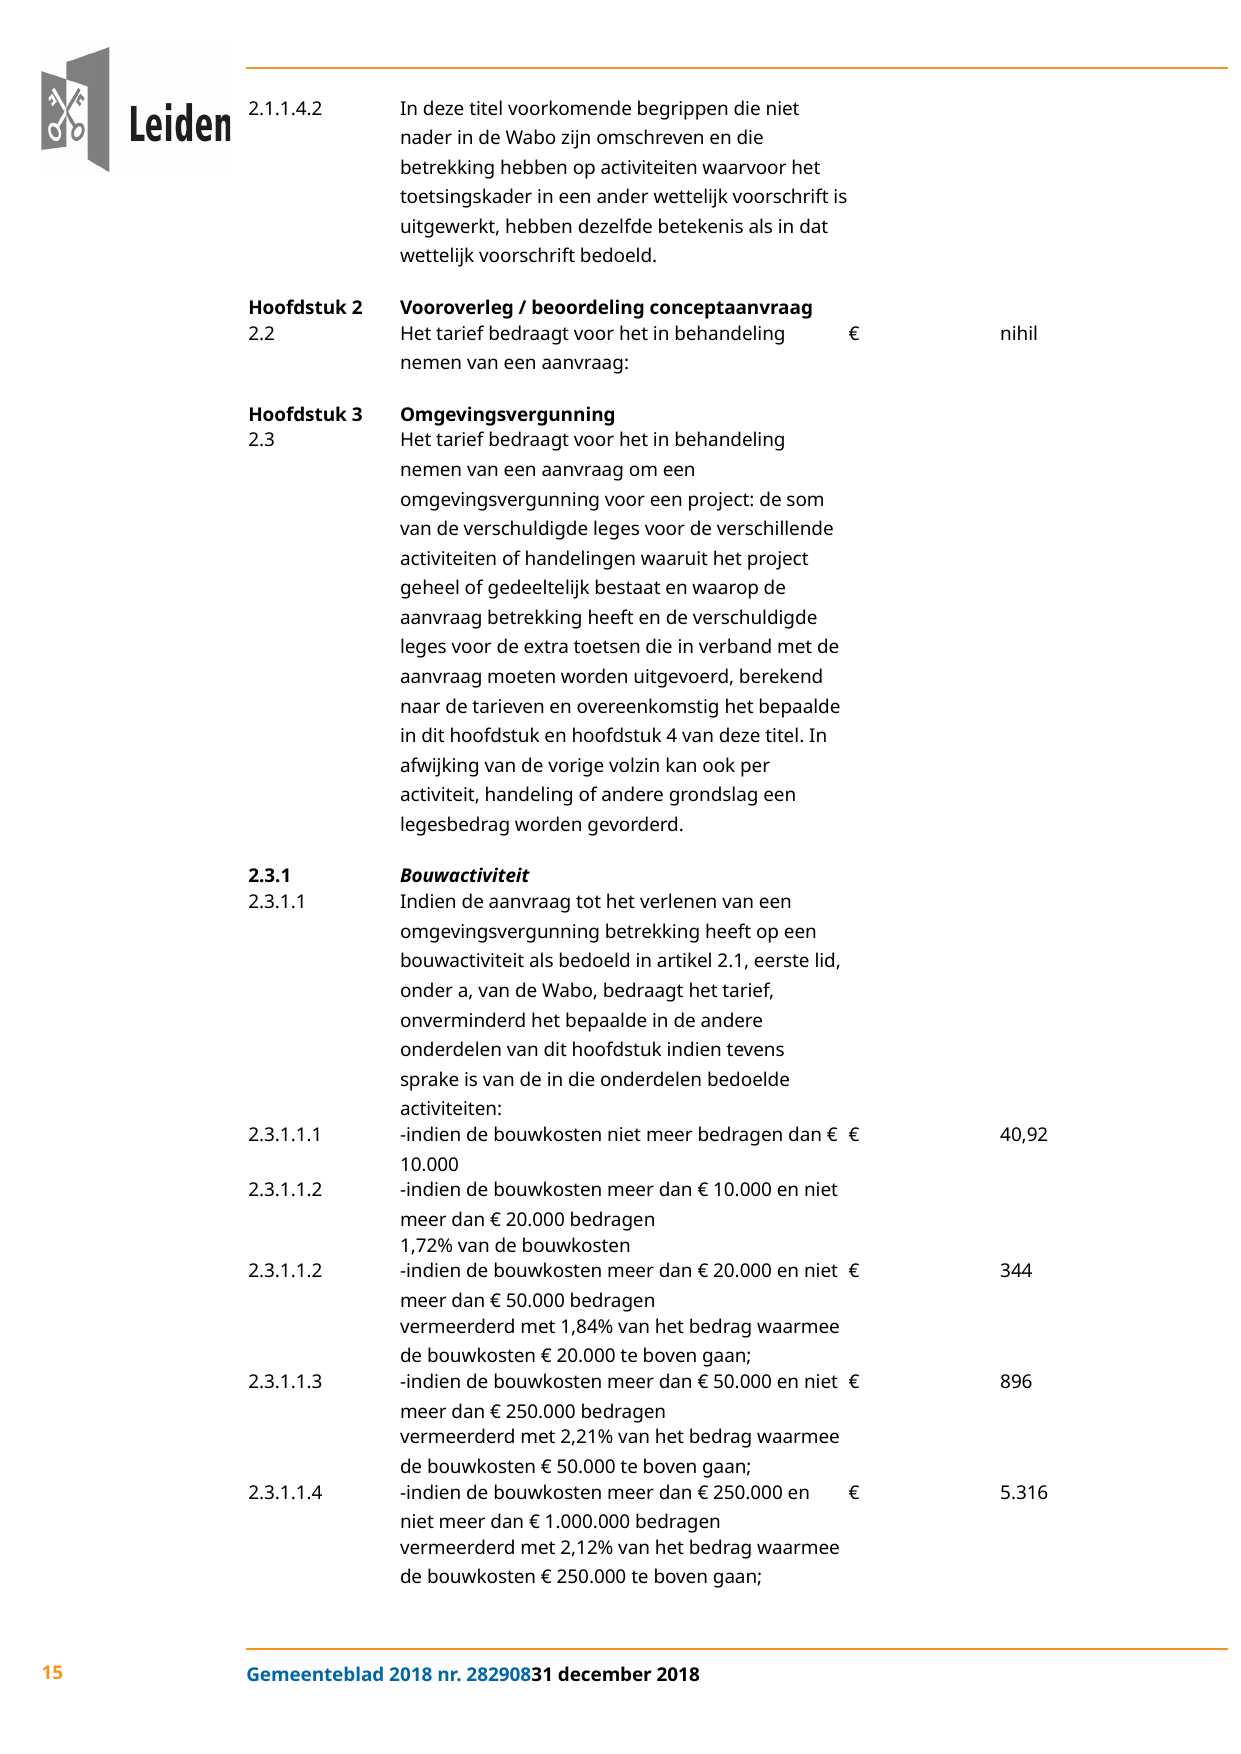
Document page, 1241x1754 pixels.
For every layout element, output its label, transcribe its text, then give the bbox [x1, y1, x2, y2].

table_cell [248, 1424, 400, 1479]
table_cell -indien de bouwkosten meer dan € 250.000 en niet meer dan € 1.000.000 bedragen [400, 1479, 848, 1534]
table_cell vermeerderd met 1,84% van het bedrag waarmee de bouwkosten € 20.000 te boven gaan; [400, 1313, 848, 1368]
table_cell 2.3.1.1.2 [248, 1258, 400, 1313]
table_cell nihil [1000, 320, 1152, 375]
table_cell [848, 427, 1000, 837]
table_cell [1000, 294, 1152, 320]
table_cell 2.3.1.1.4 [248, 1479, 400, 1534]
table_cell [248, 375, 400, 401]
table_cell Hoofdstuk 3 [248, 401, 400, 427]
table_cell [248, 837, 400, 863]
table_cell -indien de bouwkosten meer dan € 10.000 en niet meer dan € 20.000 bedragen [400, 1177, 848, 1232]
table_cell € [848, 1368, 1000, 1423]
table_cell € [848, 1121, 1000, 1177]
table_cell [248, 269, 400, 294]
table_cell 2.3.1.1.3 [248, 1368, 400, 1423]
table_cell [848, 1313, 1000, 1368]
table_cell 344 [1000, 1258, 1152, 1313]
table_cell [1000, 95, 1152, 268]
table_cell -indien de bouwkosten meer dan € 20.000 en niet meer dan € 50.000 bedragen [400, 1258, 848, 1313]
table_cell [848, 1177, 1000, 1232]
table_cell [848, 375, 1000, 401]
table_cell [1000, 889, 1152, 1121]
table_cell 2.3.1.1.2 [248, 1177, 400, 1232]
table_cell [848, 95, 1000, 268]
table_cell Het tarief bedraagt voor het in behandeling nemen van een aanvraag om een omgevingsvergunning voor een project: de som van de verschuldigde leges voor de verschillende activiteiten of handelingen waaruit het project geheel of gedeeltelijk bestaat en waarop de aanvraag betrekking heeft en de verschuldigde leges voor de extra toetsen die in verband met de aanvraag moeten worden uitgevoerd, berekend naar de tarieven en overeenkomstig het bepaalde in dit hoofdstuk en hoofdstuk 4 van deze titel. In afwijking van de vorige volzin kan ook per activiteit, handeling of andere grondslag een legesbedrag worden gevorderd. [400, 427, 848, 837]
table_cell € [848, 1258, 1000, 1313]
table_cell [248, 1232, 400, 1258]
table_cell 2.3.1.1.1 [248, 1121, 400, 1177]
table_cell [848, 837, 1000, 863]
table_cell Bouwactiviteit [400, 863, 848, 888]
table_cell [848, 269, 1000, 294]
table_cell [1000, 427, 1152, 837]
table_cell -indien de bouwkosten meer dan € 50.000 en niet meer dan € 250.000 bedragen [400, 1368, 848, 1423]
table_cell [848, 889, 1000, 1121]
table_cell [1000, 837, 1152, 863]
table_cell [848, 294, 1000, 320]
table_cell [1000, 1177, 1152, 1232]
table_cell Vooroverleg / beoordeling conceptaanvraag [400, 294, 848, 320]
table_cell 2.3.1.1 [248, 889, 400, 1121]
table_cell [848, 1232, 1000, 1258]
table_cell [1000, 863, 1152, 888]
table_cell € [848, 320, 1000, 375]
table_cell Indien de aanvraag tot het verlenen van een omgevingsvergunning betrekking heeft op een bouwactiviteit als bedoeld in artikel 2.1, eerste lid, onder a, van de Wabo, bedraagt het tarief, onverminderd het bepaalde in de andere onderdelen van dit hoofdstuk indien tevens sprake is van de in die onderdelen bedoelde activiteiten: [400, 889, 848, 1121]
table_cell [1000, 375, 1152, 401]
table_cell 2.2 [248, 320, 400, 375]
table_cell Het tarief bedraagt voor het in behandeling nemen van een aanvraag: [400, 320, 848, 375]
table_cell [848, 863, 1000, 888]
table_cell 2.1.1.4.2 [248, 95, 400, 268]
table_cell [1000, 1313, 1152, 1368]
table_cell -indien de bouwkosten niet meer bedragen dan € 10.000 [400, 1121, 848, 1177]
table_cell [400, 269, 848, 294]
table_cell 40,92 [1000, 1121, 1152, 1177]
table_cell vermeerderd met 2,12% van het bedrag waarmee de bouwkosten € 250.000 te boven gaan; [400, 1534, 848, 1589]
table_cell 5.316 [1000, 1479, 1152, 1534]
table_cell 896 [1000, 1368, 1152, 1423]
table_cell [248, 1534, 400, 1589]
table_cell [400, 375, 848, 401]
table_cell [848, 1534, 1000, 1589]
table_cell In deze titel voorkomende begrippen die niet nader in de Wabo zijn omschreven en die betrekking hebben op activiteiten waarvoor het toetsingskader in een ander wettelijk voorschrift is uitgewerkt, hebben dezelfde betekenis als in dat wettelijk voorschrift bedoeld. [400, 95, 848, 268]
table_cell € [848, 1479, 1000, 1534]
table_cell [1000, 1424, 1152, 1479]
table_cell [248, 1313, 400, 1368]
table_cell Hoofdstuk 2 [248, 294, 400, 320]
table_cell 2.3 [248, 427, 400, 837]
table_cell Omgevingsvergunning [400, 401, 848, 427]
table_cell [1000, 1232, 1152, 1258]
table_cell vermeerderd met 2,21% van het bedrag waarmee de bouwkosten € 50.000 te boven gaan; [400, 1424, 848, 1479]
picture [41, 47, 231, 172]
table_cell [848, 1424, 1000, 1479]
table_cell [848, 401, 1000, 427]
table_cell 1,72% van de bouwkosten [400, 1232, 848, 1258]
table_cell 2.3.1 [248, 863, 400, 888]
table_cell [1000, 1534, 1152, 1589]
table_cell [1000, 401, 1152, 427]
table_cell [400, 837, 848, 863]
table_cell [1000, 269, 1152, 294]
